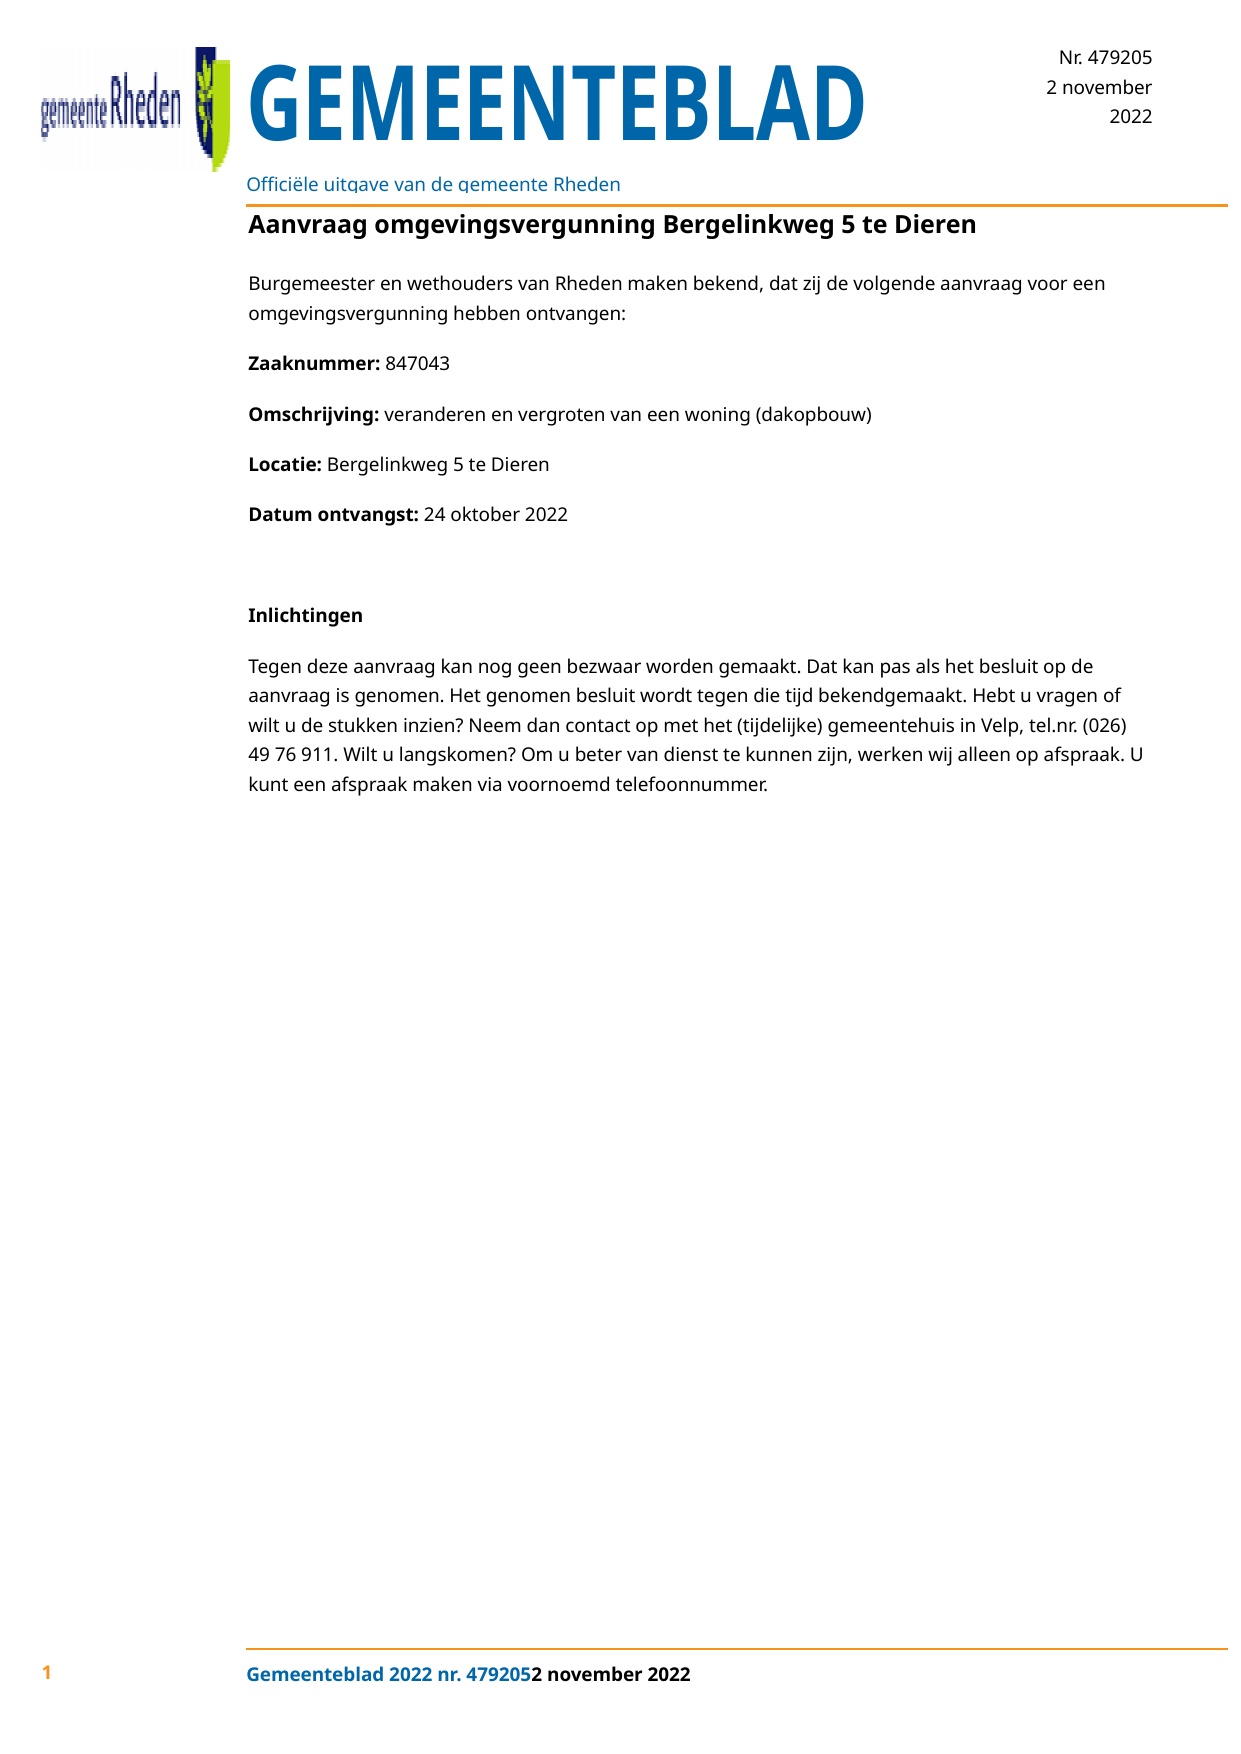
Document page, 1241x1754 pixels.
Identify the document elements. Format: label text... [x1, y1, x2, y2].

text Omschrijving: veranderen en vergroten van een woning (dakopbouw) [248, 401, 1152, 426]
picture [41, 47, 231, 172]
text Tegen deze aanvraag kan nog geen bezwaar worden gemaakt. Dat kan pas als het besluit op de aanvraag is genomen. Het genomen besluit wordt tegen die tijd bekendgemaakt. Hebt u vragen of wilt u de stukken inzien? Neem dan contact op met het (tijdelijke) gemeentehuis in Velp, tel.nr. (026) 49 76 911. Wilt u langskomen? Om u beter van dienst te kunnen zijn, werken wij alleen op afspraak. U kunt een afspraak maken via voornoemd telefoonnummer. [248, 653, 1152, 797]
text Inlichtingen [248, 602, 1152, 628]
text Locatie: Bergelinkweg 5 te Dieren [248, 451, 1152, 477]
text Zaaknummer: 847043 [248, 350, 1152, 376]
text Aanvraag omgevingsvergunning Bergelinkweg 5 te Dieren [248, 207, 1152, 241]
text Datum ontvangst: 24 oktober 2022 [248, 502, 1152, 527]
text Burgemeester en wethouders van Rheden maken bekend, dat zij de volgende aanvraag voor een omgevingsvergunning hebben ontvangen: [248, 270, 1152, 326]
